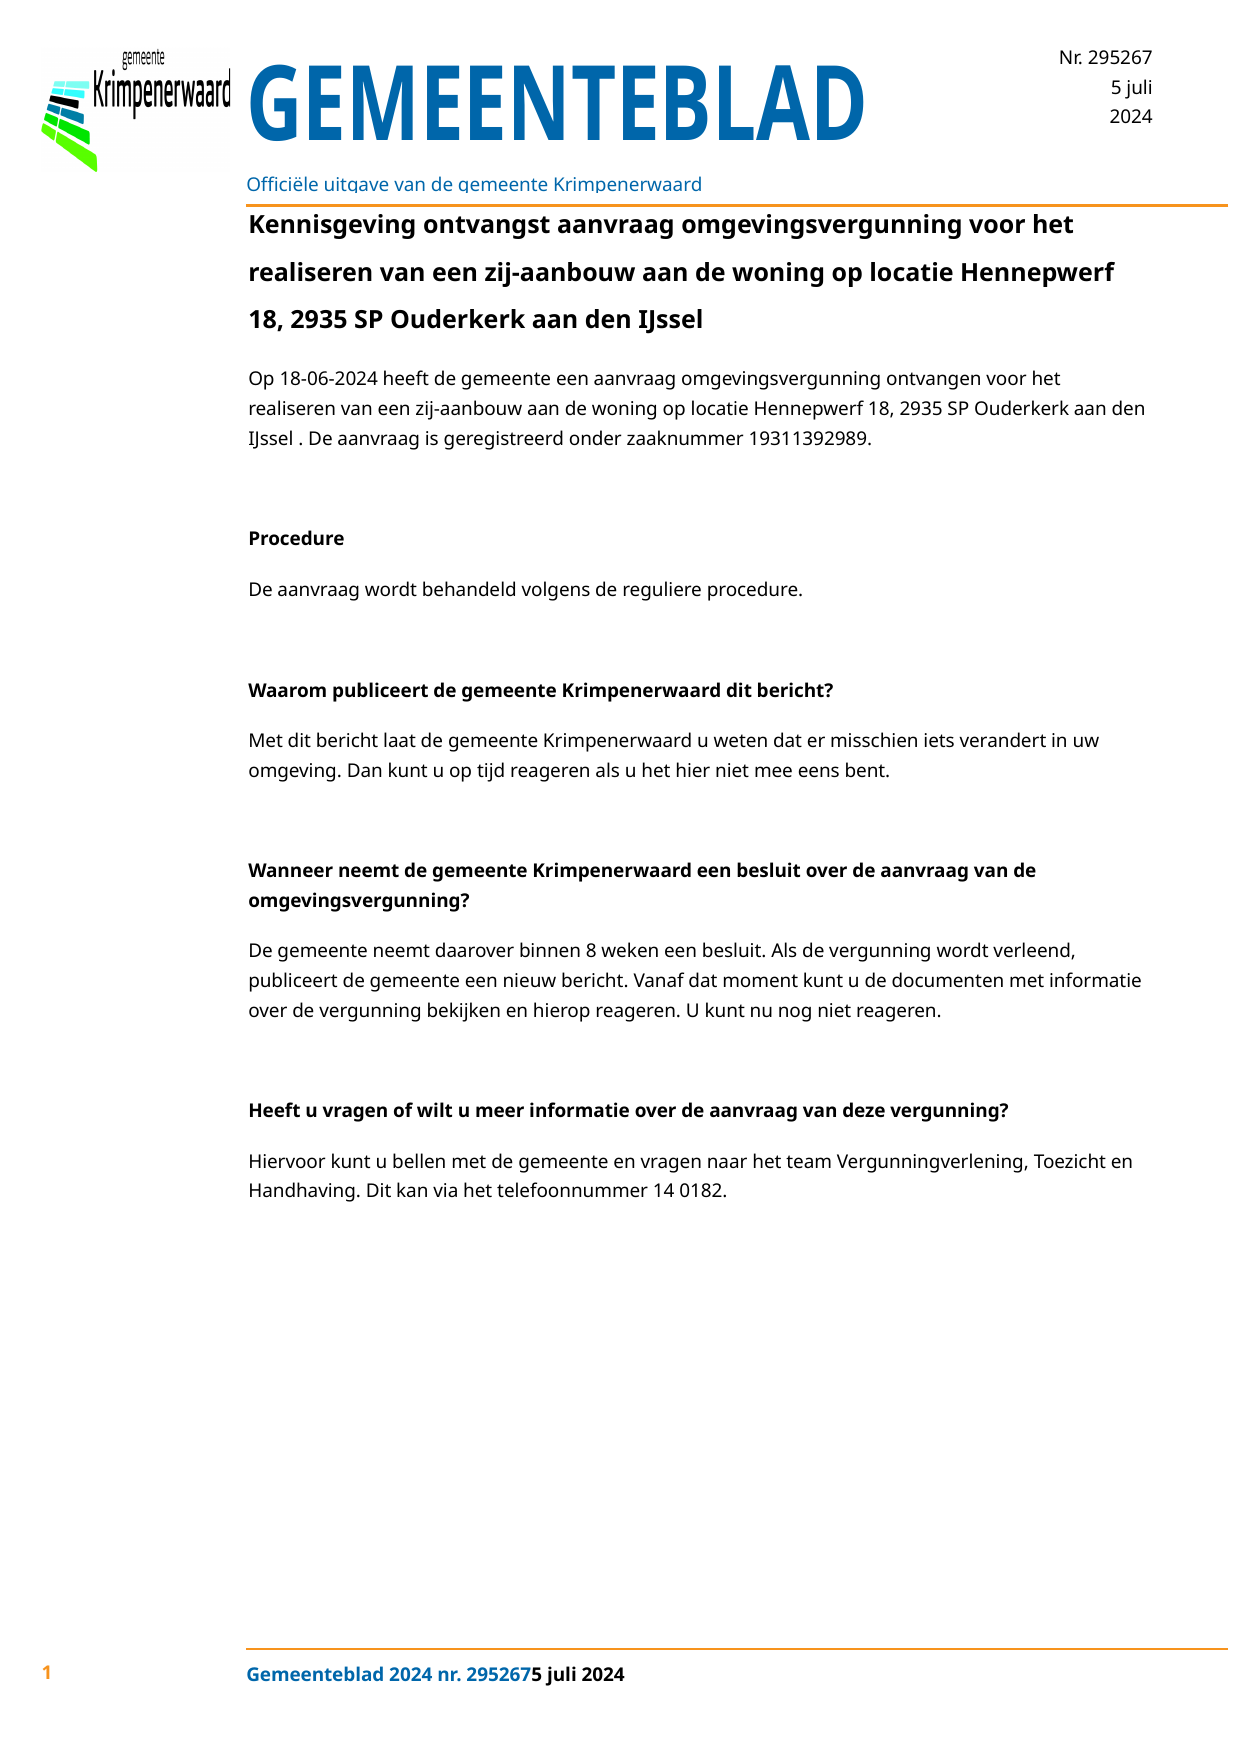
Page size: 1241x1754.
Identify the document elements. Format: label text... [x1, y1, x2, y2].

text Op 18-06-2024 heeft de gemeente een aanvraag omgevingsvergunning ontvangen voor het realiseren van een zij-aanbouw aan de woning op locatie Hennepwerf 18, 2935 SP Ouderkerk aan den IJssel . De aanvraag is geregistreerd onder zaaknummer 19311392989. [248, 366, 1152, 450]
picture [41, 47, 231, 172]
text Kennisgeving ontvangst aanvraag omgevingsvergunning voor het realiseren van een zij-aanbouw aan de woning op locatie Hennepwerf 18, 2935 SP Ouderkerk aan den IJssel [248, 207, 1152, 336]
text Hiervoor kunt u bellen met de gemeente en vragen naar het team Vergunningverlening, Toezicht en Handhaving. Dit kan via het telefoonnummer 14 0182. [248, 1148, 1152, 1203]
text De gemeente neemt daarover binnen 8 weken een besluit. Als de vergunning wordt verleend, publiceert de gemeente een nieuw bericht. Vanaf dat moment kunt u de documenten met informatie over de vergunning bekijken en hierop reageren. U kunt nu nog niet reageren. [248, 938, 1152, 1022]
text De aanvraag wordt behandeld volgens de reguliere procedure. [248, 576, 1152, 602]
text Heeft u vragen of wilt u meer informatie over de aanvraag van deze vergunning? [248, 1098, 1152, 1123]
text Waarom publiceert de gemeente Krimpenerwaard dit bericht? [248, 677, 1152, 702]
text Met dit bericht laat de gemeente Krimpenerwaard u weten dat er misschien iets verandert in uw omgeving. Dan kunt u op tijd reageren als u het hier niet mee eens bent. [248, 727, 1152, 782]
text Procedure [248, 526, 1152, 551]
text Wanneer neemt de gemeente Krimpenerwaard een besluit over de aanvraag van de omgevingsvergunning? [248, 858, 1152, 913]
